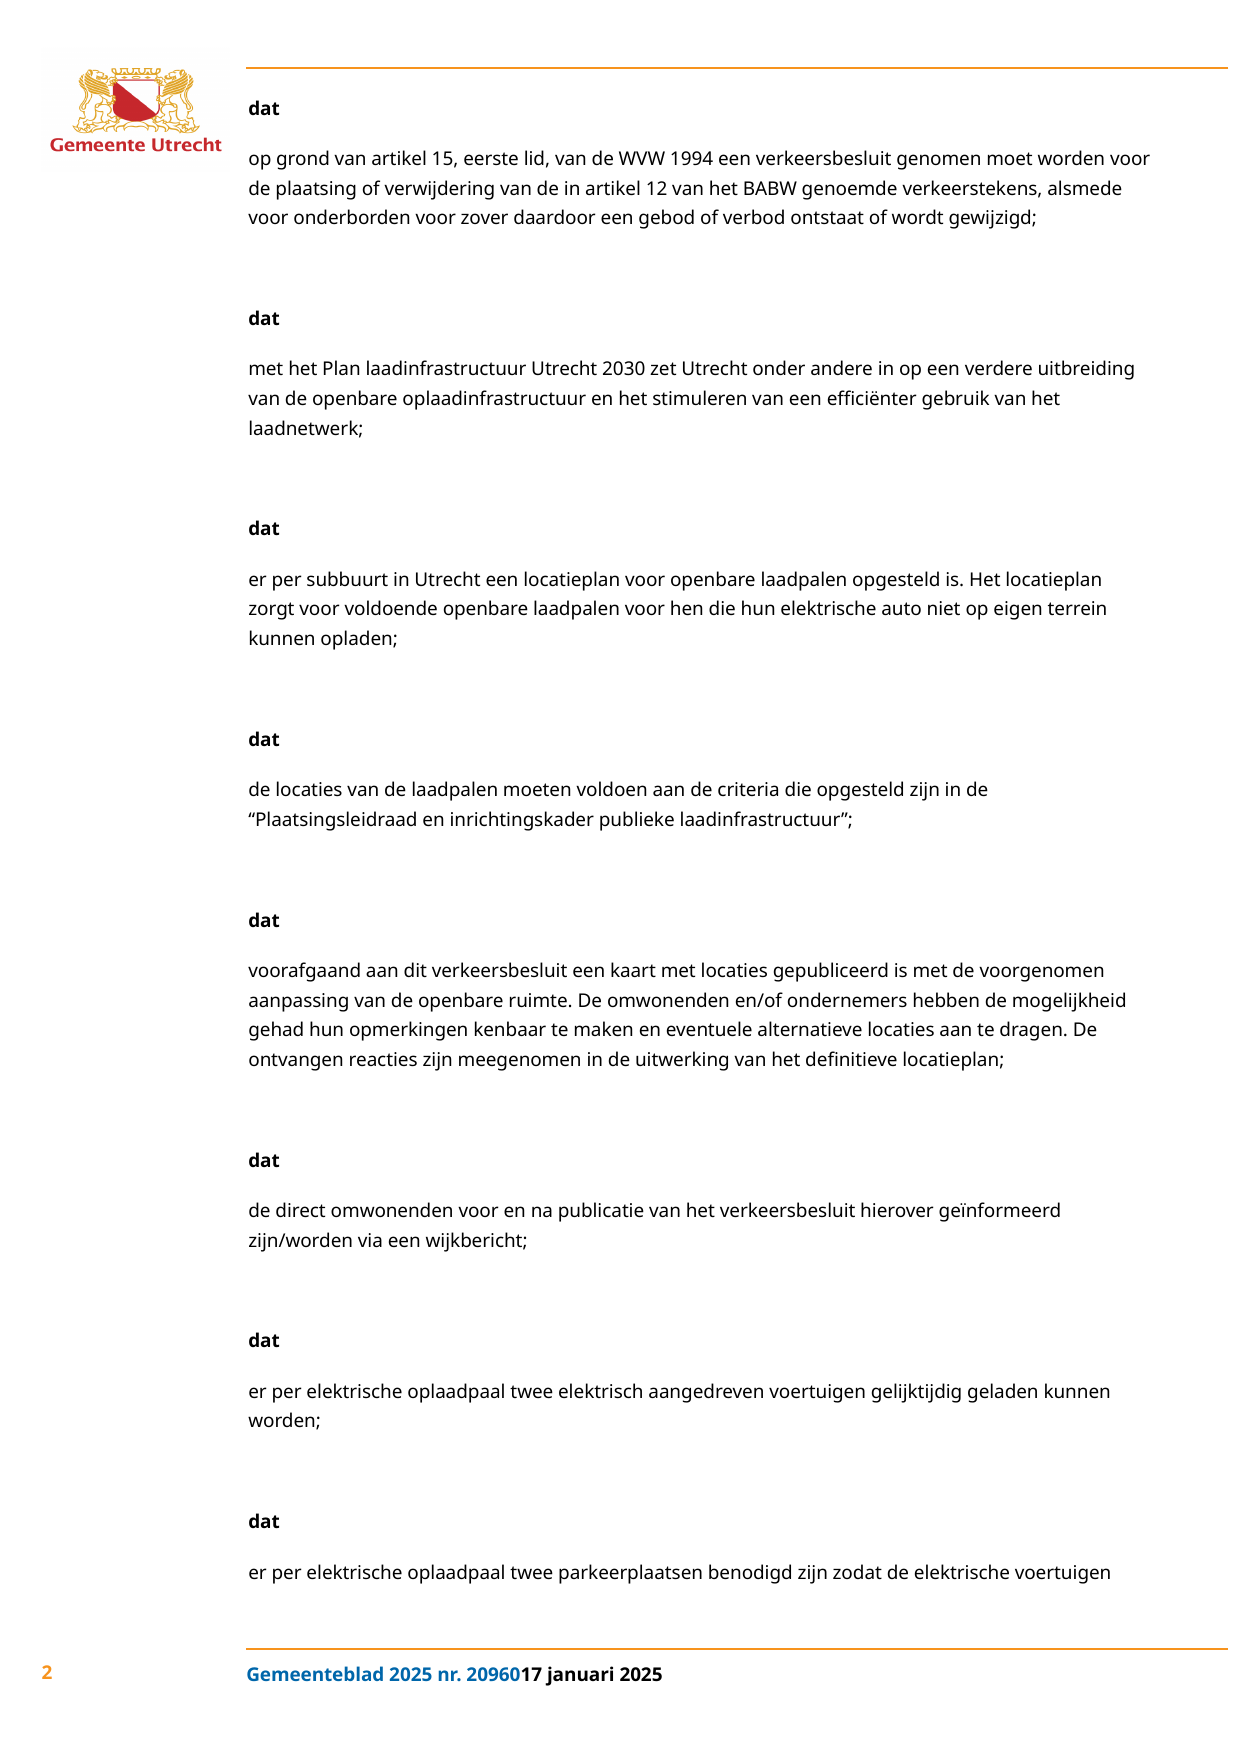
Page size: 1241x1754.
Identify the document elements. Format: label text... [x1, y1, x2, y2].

text dat [248, 1328, 1152, 1353]
text dat [248, 95, 1152, 121]
text dat [248, 907, 1152, 933]
text voorafgaand aan dit verkeersbesluit een kaart met locaties gepubliceerd is met de voorgenomen aanpassing van de openbare ruimte. De omwonenden en/of ondernemers hebben de mogelijkheid gehad hun opmerkingen kenbaar te maken en eventuele alternatieve locaties aan te dragen. De ontvangen reacties zijn meegenomen in de uitwerking van het definitieve locatieplan; [248, 957, 1152, 1072]
text dat [248, 726, 1152, 752]
text de direct omwonenden voor en na publicatie van het verkeersbesluit hierover geïnformeerd zijn/worden via een wijkbericht; [248, 1197, 1152, 1253]
text met het Plan laadinfrastructuur Utrecht 2030 zet Utrecht onder andere in op een verdere uitbreiding van de openbare oplaadinfrastructuur en het stimuleren van een efficiënter gebruik van het laadnetwerk; [248, 356, 1152, 441]
text dat [248, 1508, 1152, 1534]
text dat [248, 305, 1152, 331]
text er per subbuurt in Utrecht een locatieplan voor openbare laadpalen opgesteld is. Het locatieplan zorgt voor voldoende openbare laadpalen voor hen die hun elektrische auto niet op eigen terrein kunnen opladen; [248, 566, 1152, 651]
text de locaties van de laadpalen moeten voldoen aan de criteria die opgesteld zijn in de “Plaatsingsleidraad en inrichtingskader publieke laadinfrastructuur”; [248, 776, 1152, 832]
text op grond van artikel 15, eerste lid, van de WVW 1994 een verkeersbesluit genomen moet worden voor de plaatsing of verwijdering van de in artikel 12 van het BABW genoemde verkeerstekens, alsmede voor onderborden voor zover daardoor een gebod of verbod ontstaat of wordt gewijzigd; [248, 145, 1152, 230]
text er per elektrische oplaadpaal twee parkeerplaatsen benodigd zijn zodat de elektrische voertuigen [248, 1559, 1152, 1585]
picture [41, 47, 231, 172]
text dat [248, 516, 1152, 541]
text dat [248, 1147, 1152, 1173]
text er per elektrische oplaadpaal twee elektrisch aangedreven voertuigen gelijktijdig geladen kunnen worden; [248, 1378, 1152, 1433]
